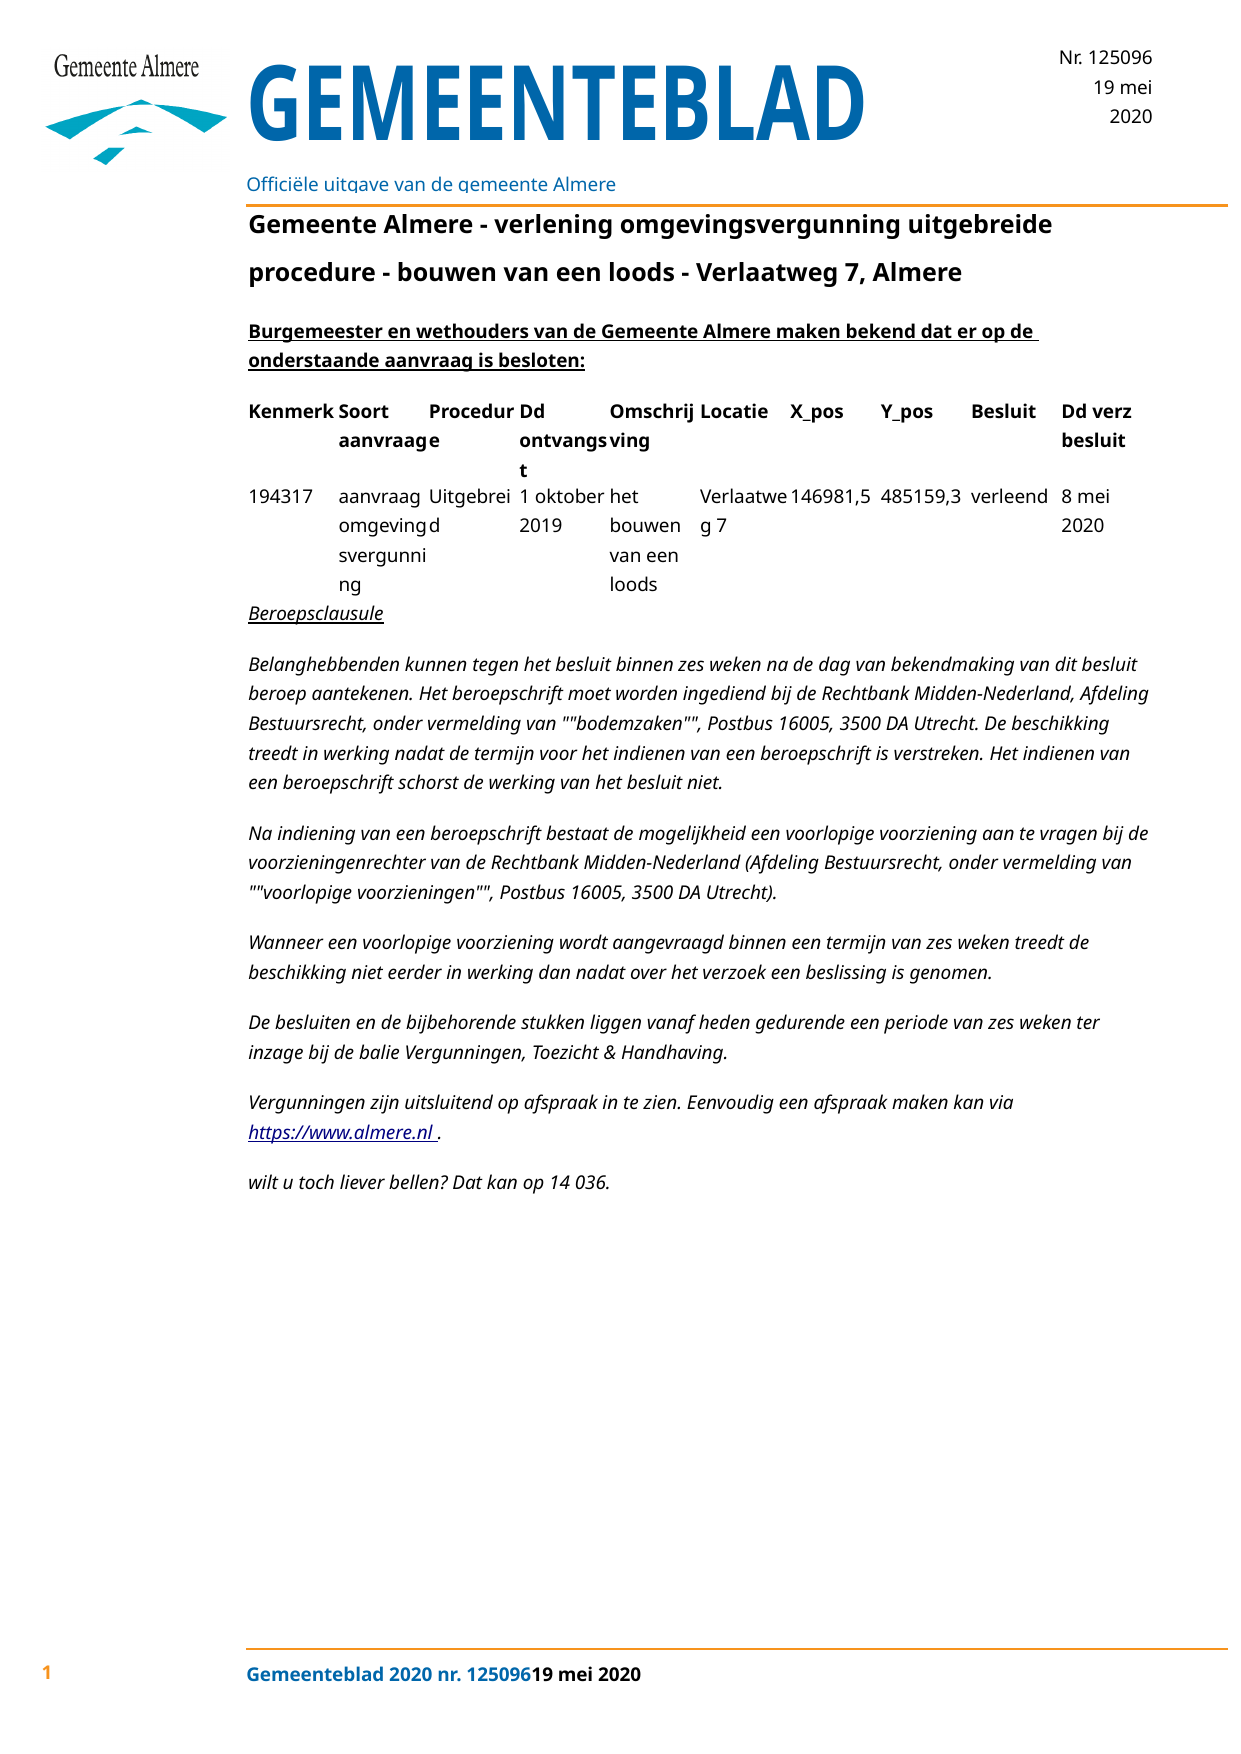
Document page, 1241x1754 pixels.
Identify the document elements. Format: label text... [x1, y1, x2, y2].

table_header Dd verz besluit [1061, 398, 1152, 483]
table_header Kenmerk [248, 398, 338, 483]
table_cell Uitgebreid [429, 483, 519, 597]
table_header Dd ontvangst [519, 398, 609, 483]
text Na indiening van een beroepschrift bestaat de mogelijkheid een voorlopige voorziening aan te vragen bij de voorzieningenrechter van de Rechtbank Midden-Nederland (Afdeling Bestuursrecht, onder vermelding van ""voorlopige voorzieningen"", Postbus 16005, 3500 DA Utrecht). [248, 820, 1152, 905]
table_header X_pos [790, 398, 881, 483]
table_cell Verlaatweg 7 [700, 483, 790, 597]
table_header Locatie [700, 398, 790, 483]
table_cell 146981,5 [790, 483, 881, 597]
text Burgemeester en wethouders van de Gemeente Almere maken bekend dat er op de onderstaande aanvraag is besloten: [248, 318, 1152, 373]
text Vergunningen zijn uitsluitend op afspraak in te zien. Eenvoudig een afspraak maken kan via https://www.almere.nl . [248, 1089, 1152, 1145]
text Belanghebbenden kunnen tegen het besluit binnen zes weken na de dag van bekendmaking van dit besluit beroep aantekenen. Het beroepschrift moet worden ingediend bij de Rechtbank Midden-Nederland, Afdeling Bestuursrecht, onder vermelding van ""bodemzaken"", Postbus 16005, 3500 DA Utrecht. De beschikking treedt in werking nadat de termijn voor het indienen van een beroepschrift is verstreken. Het indienen van een beroepschrift schorst de werking van het besluit niet. [248, 651, 1152, 795]
table_cell 1 oktober 2019 [519, 483, 609, 597]
table_header Soort aanvraag [338, 398, 429, 483]
table_cell 485159,3 [881, 483, 971, 597]
table_header Omschrijving [609, 398, 700, 483]
table_cell 194317 [248, 483, 338, 597]
table_cell het bouwen van een loods [609, 483, 700, 597]
table_header Besluit [971, 398, 1061, 483]
picture [41, 47, 231, 172]
table_header Y_pos [881, 398, 971, 483]
text Beroepsclausule [248, 601, 1152, 626]
text Wanneer een voorlopige voorziening wordt aangevraagd binnen een termijn van zes weken treedt de beschikking niet eerder in werking dan nadat over het verzoek een beslissing is genomen. [248, 929, 1152, 985]
text Gemeente Almere - verlening omgevingsvergunning uitgebreide procedure - bouwen van een loods - Verlaatweg 7, Almere [248, 207, 1152, 288]
table_cell verleend [971, 483, 1061, 597]
table_cell 8 mei 2020 [1061, 483, 1152, 597]
table_header Procedure [429, 398, 519, 483]
table_cell aanvraag omgevingsvergunning [338, 483, 429, 597]
text De besluiten en de bijbehorende stukken liggen vanaf heden gedurende een periode van zes weken ter inzage bij de balie Vergunningen, Toezicht & Handhaving. [248, 1009, 1152, 1065]
text wilt u toch liever bellen? Dat kan op 14 036. [248, 1169, 1152, 1195]
